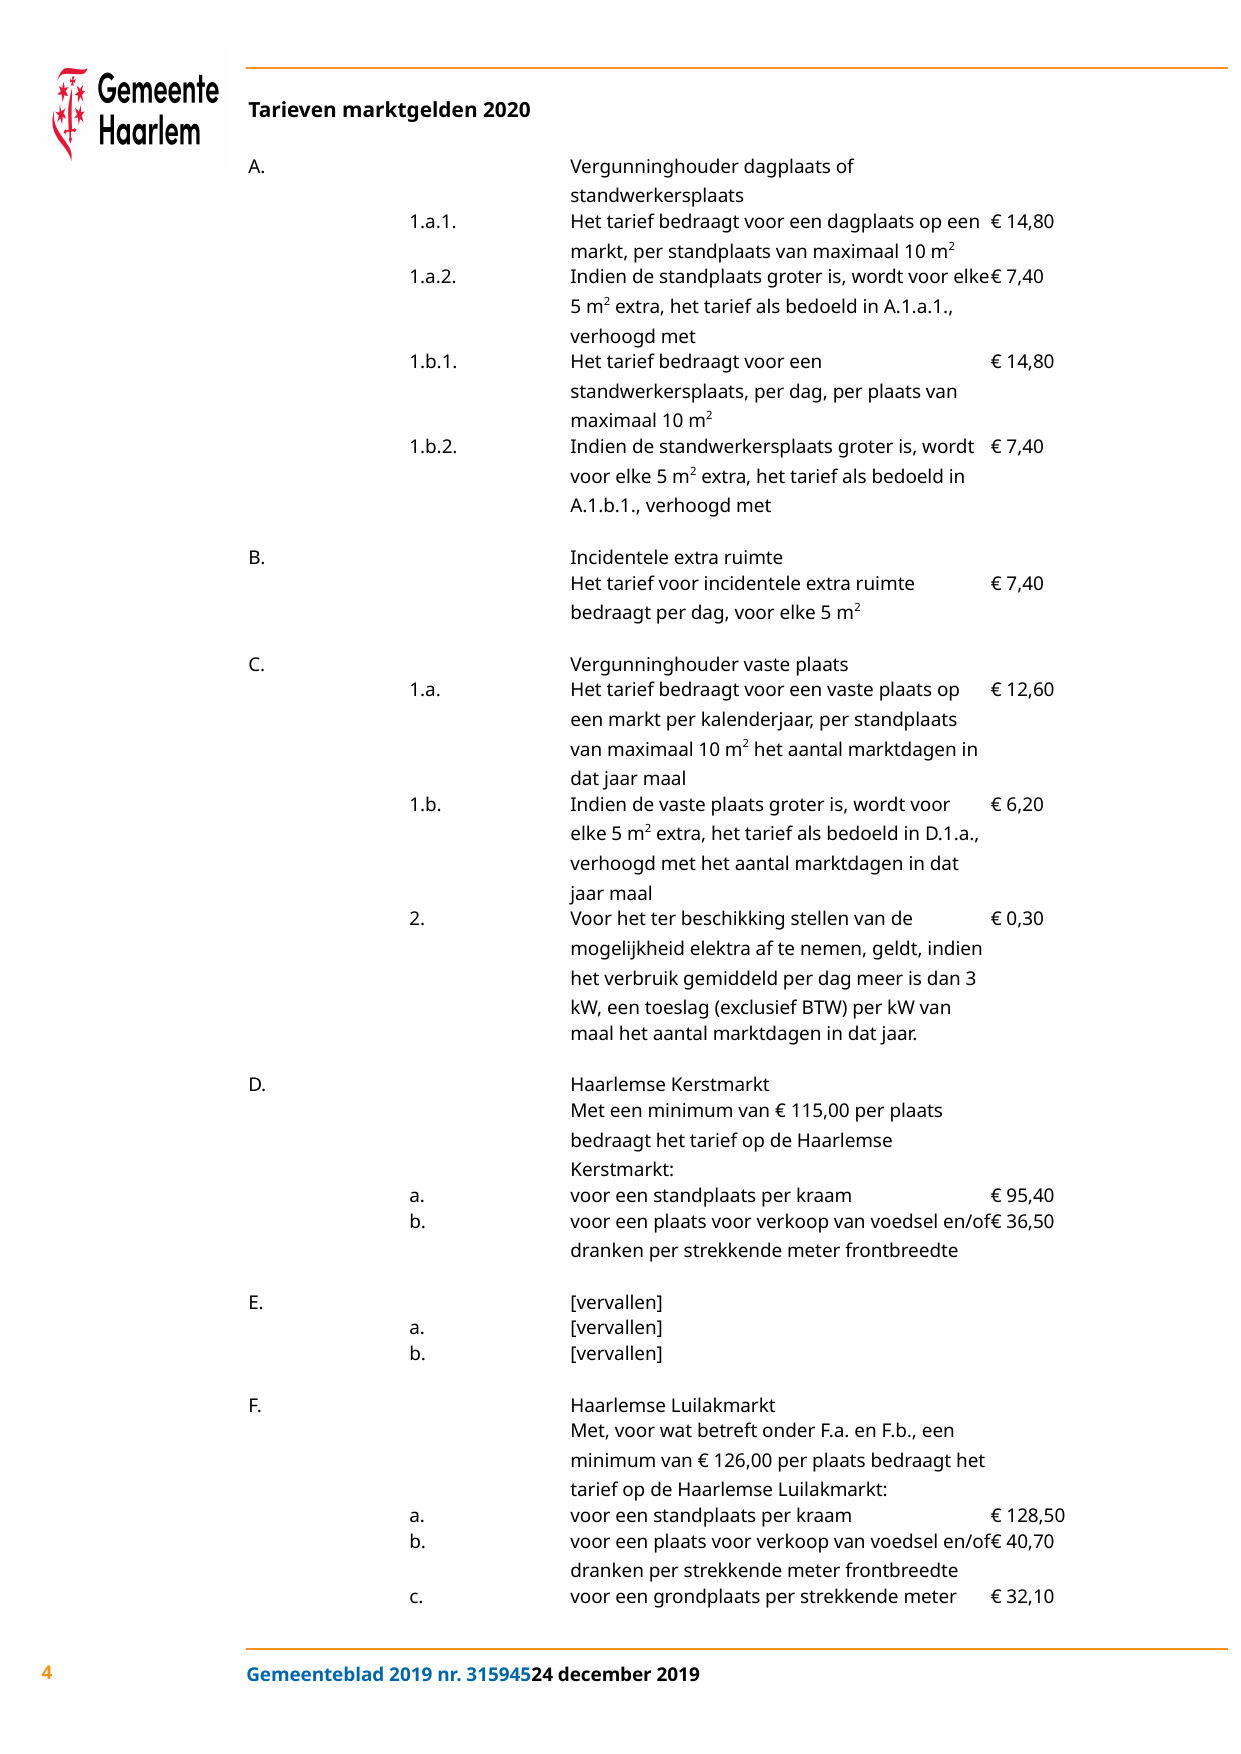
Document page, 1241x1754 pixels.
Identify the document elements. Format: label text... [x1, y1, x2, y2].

table_cell Haarlemse Luilakmarkt [570, 1392, 991, 1417]
table_cell € 7,40 [991, 434, 1152, 518]
table_cell [248, 1528, 409, 1583]
table_cell 1.a. [409, 677, 570, 791]
table_cell [248, 906, 409, 1020]
table_cell [248, 1020, 409, 1046]
table_header [991, 153, 1152, 208]
table_cell voor een standplaats per kraam [570, 1503, 991, 1528]
table_cell [991, 1263, 1152, 1289]
table_cell [409, 1020, 570, 1046]
table_cell [570, 1263, 991, 1289]
table_cell [991, 1097, 1152, 1182]
table_cell voor een plaats voor verkoop van voedsel en/of dranken per strekkende meter frontbreedte [570, 1208, 991, 1263]
table_cell Haarlemse Kerstmarkt [570, 1071, 991, 1097]
table_cell [248, 1418, 409, 1502]
table_cell E. [248, 1289, 409, 1314]
table_cell C. [248, 651, 409, 677]
table_cell € 36,50 [991, 1208, 1152, 1263]
table_cell [248, 264, 409, 348]
table_cell [409, 1046, 570, 1071]
table_cell [248, 1366, 409, 1392]
table_cell b. [409, 1208, 570, 1263]
table_cell [248, 1315, 409, 1340]
picture [41, 47, 231, 172]
table_cell voor een grondplaats per strekkende meter [570, 1584, 991, 1609]
table_cell [248, 570, 409, 625]
table_cell [991, 1289, 1152, 1314]
table_cell [409, 544, 570, 570]
table_cell 1.b.2. [409, 434, 570, 518]
table_cell voor een standplaats per kraam [570, 1182, 991, 1208]
table_cell [991, 1020, 1152, 1046]
table_cell Indien de standwerkersplaats groter is, wordt voor elke 5 m2 extra, het tarief als bedoeld in A.1.b.1., verhoogd met [570, 434, 991, 518]
table_cell [409, 1097, 570, 1182]
table_cell [991, 1071, 1152, 1097]
table_cell [991, 1366, 1152, 1392]
table_cell € 12,60 [991, 677, 1152, 791]
table_cell a. [409, 1503, 570, 1528]
table_cell € 95,40 [991, 1182, 1152, 1208]
table_cell € 6,20 [991, 791, 1152, 906]
table_cell [vervallen] [570, 1315, 991, 1340]
table_cell [248, 1503, 409, 1528]
text Tarieven marktgelden 2020 [248, 95, 1152, 123]
table_cell F. [248, 1392, 409, 1417]
table_cell [248, 349, 409, 433]
table_cell Met, voor wat betreft onder F.a. en F.b., een minimum van € 126,00 per plaats bedraagt het tarief op de Haarlemse Luilakmarkt: [570, 1418, 991, 1502]
table_header [409, 153, 570, 208]
table_cell € 128,50 [991, 1503, 1152, 1528]
table_cell [409, 1071, 570, 1097]
table_cell [248, 1340, 409, 1366]
table_cell [248, 1584, 409, 1609]
table_cell Het tarief voor incidentele extra ruimte bedraagt per dag, voor elke 5 m2 [570, 570, 991, 625]
table_cell [409, 570, 570, 625]
table_cell [409, 651, 570, 677]
table_cell 1.a.2. [409, 264, 570, 348]
table_cell 1.b.1. [409, 349, 570, 433]
table_cell 1.b. [409, 791, 570, 906]
table_cell 2. [409, 906, 570, 1020]
table_cell [991, 1392, 1152, 1417]
table_cell [570, 1366, 991, 1392]
table_cell [409, 1392, 570, 1417]
table_cell [409, 518, 570, 544]
table_cell [248, 434, 409, 518]
table_cell [991, 544, 1152, 570]
table_cell € 14,80 [991, 349, 1152, 433]
table_cell D. [248, 1071, 409, 1097]
table_cell [570, 518, 991, 544]
table_cell Incidentele extra ruimte [570, 544, 991, 570]
table_cell [248, 1097, 409, 1182]
table_cell Indien de vaste plaats groter is, wordt voor elke 5 m2 extra, het tarief als bedoeld in D.1.a., verhoogd met het aantal marktdagen in dat jaar maal [570, 791, 991, 906]
table_cell [248, 1182, 409, 1208]
table_cell [248, 677, 409, 791]
table_cell [409, 1366, 570, 1392]
table_cell Het tarief bedraagt voor een dagplaats op een markt, per standplaats van maximaal 10 m2 [570, 208, 991, 264]
table_cell Het tarief bedraagt voor een vaste plaats op een markt per kalenderjaar, per standplaats van maximaal 10 m2 het aantal marktdagen in dat jaar maal [570, 677, 991, 791]
table_cell € 14,80 [991, 208, 1152, 264]
table_cell Indien de standplaats groter is, wordt voor elke 5 m2 extra, het tarief als bedoeld in A.1.a.1., verhoogd met [570, 264, 991, 348]
table_cell [991, 1046, 1152, 1071]
table_cell B. [248, 544, 409, 570]
table_cell [409, 1418, 570, 1502]
table_cell b. [409, 1528, 570, 1583]
table_cell [991, 651, 1152, 677]
table_cell [991, 1315, 1152, 1340]
table_cell [991, 518, 1152, 544]
table_cell a. [409, 1315, 570, 1340]
table_cell [409, 625, 570, 651]
table_cell maal het aantal marktdagen in dat jaar. [570, 1020, 991, 1046]
table_cell [vervallen] [570, 1289, 991, 1314]
table_cell [991, 1418, 1152, 1502]
table_cell [248, 1046, 409, 1071]
table_cell € 7,40 [991, 264, 1152, 348]
table_cell [409, 1263, 570, 1289]
table_cell [248, 1208, 409, 1263]
table_header Vergunninghouder dagplaats of standwerkersplaats [570, 153, 991, 208]
table_cell 1.a.1. [409, 208, 570, 264]
table_cell Met een minimum van € 115,00 per plaats bedraagt het tarief op de Haarlemse Kerstmarkt: [570, 1097, 991, 1182]
table_cell [248, 208, 409, 264]
table_cell [991, 625, 1152, 651]
table_cell [248, 1263, 409, 1289]
table_cell b. [409, 1340, 570, 1366]
table_cell Voor het ter beschikking stellen van de mogelijkheid elektra af te nemen, geldt, indien het verbruik gemiddeld per dag meer is dan 3 kW, een toeslag (exclusief BTW) per kW van [570, 906, 991, 1020]
table_cell a. [409, 1182, 570, 1208]
table_cell [248, 791, 409, 906]
table_cell € 32,10 [991, 1584, 1152, 1609]
table_cell Vergunninghouder vaste plaats [570, 651, 991, 677]
table_cell [409, 1289, 570, 1314]
table_cell [570, 625, 991, 651]
table_cell voor een plaats voor verkoop van voedsel en/of dranken per strekkende meter frontbreedte [570, 1528, 991, 1583]
table_cell € 7,40 [991, 570, 1152, 625]
table_cell € 0,30 [991, 906, 1152, 1020]
table_cell [248, 625, 409, 651]
table_cell [991, 1340, 1152, 1366]
table_cell Het tarief bedraagt voor een standwerkersplaats, per dag, per plaats van maximaal 10 m2 [570, 349, 991, 433]
table_cell [570, 1046, 991, 1071]
table_cell € 40,70 [991, 1528, 1152, 1583]
table_header A. [248, 153, 409, 208]
table_cell [vervallen] [570, 1340, 991, 1366]
table_cell [248, 518, 409, 544]
table_cell c. [409, 1584, 570, 1609]
